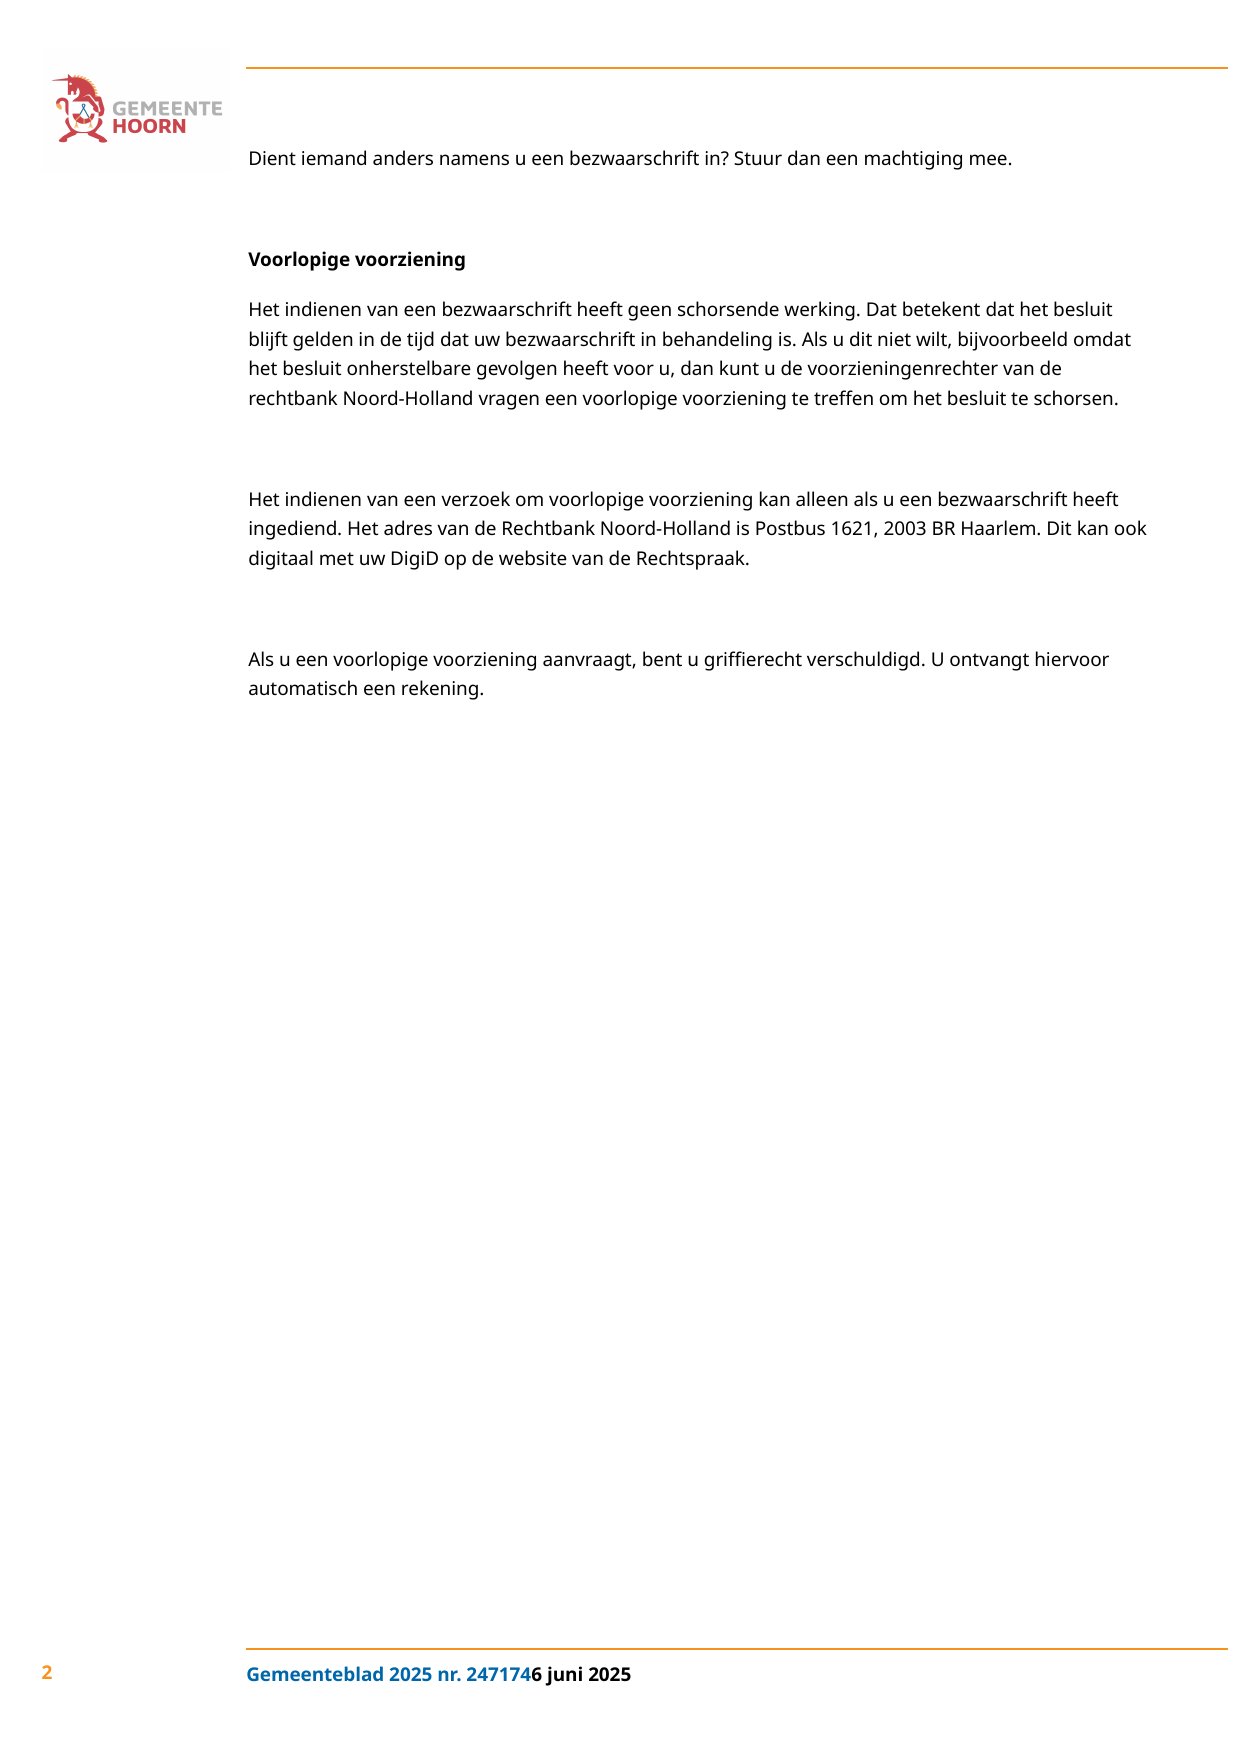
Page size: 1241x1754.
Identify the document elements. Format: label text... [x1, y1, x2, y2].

picture [41, 47, 231, 172]
text Het indienen van een verzoek om voorlopige voorziening kan alleen als u een bezwaarschrift heeft ingediend. Het adres van de Rechtbank Noord-Holland is Postbus 1621, 2003 BR Haarlem. Dit kan ook digitaal met uw DigiD op de website van de Rechtspraak. [248, 486, 1152, 571]
text Voorlopige voorziening [248, 246, 1152, 272]
text Dient iemand anders namens u een bezwaarschrift in? Stuur dan een machtiging mee. [248, 145, 1152, 171]
text Het indienen van een bezwaarschrift heeft geen schorsende werking. Dat betekent dat het besluit blijft gelden in de tijd dat uw bezwaarschrift in behandeling is. Als u dit niet wilt, bijvoorbeeld omdat het besluit onherstelbare gevolgen heeft voor u, dan kunt u de voorzieningenrechter van de rechtbank Noord-Holland vragen een voorlopige voorziening te treffen om het besluit te schorsen. [248, 296, 1152, 411]
text Als u een voorlopige voorziening aanvraagt, bent u griffierecht verschuldigd. U ontvangt hiervoor automatisch een rekening. [248, 646, 1152, 701]
